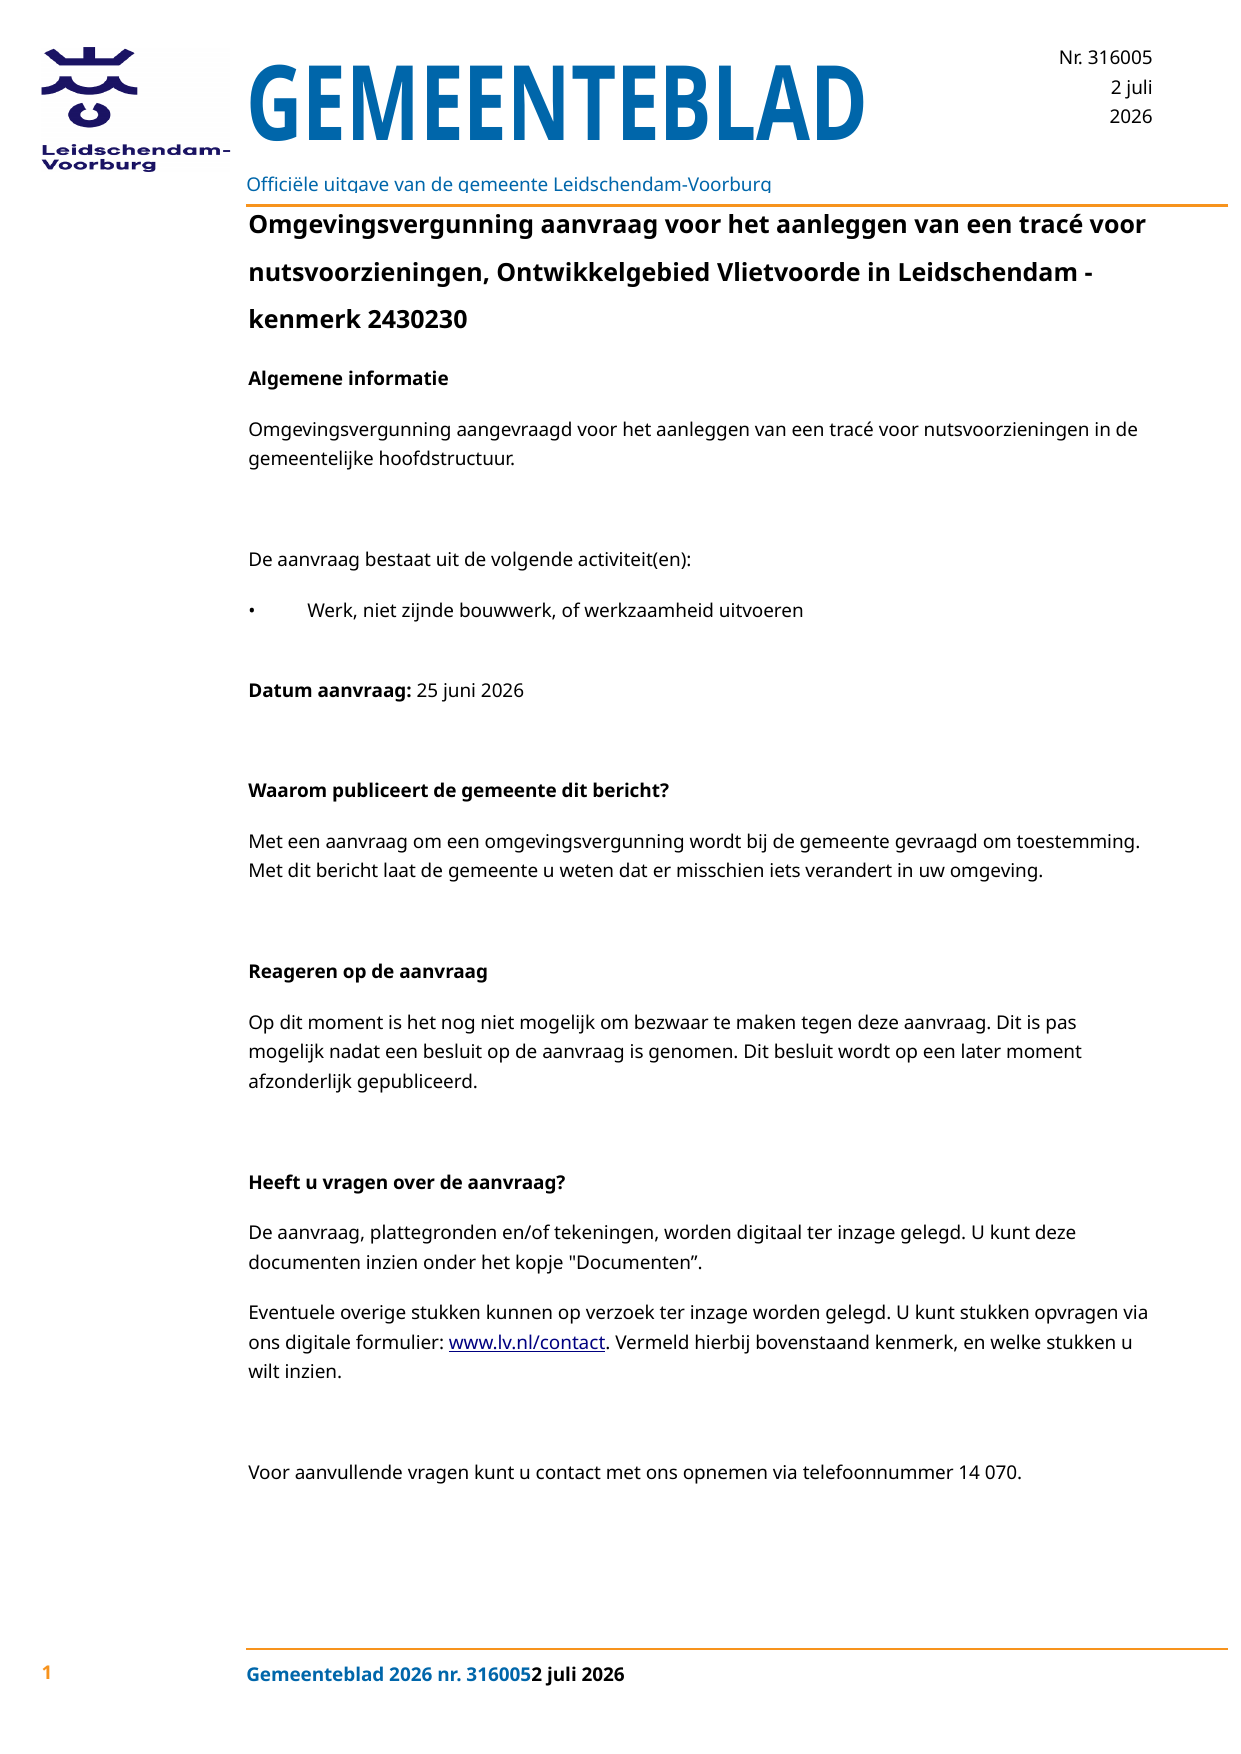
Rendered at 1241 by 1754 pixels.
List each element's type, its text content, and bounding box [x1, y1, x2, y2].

text Op dit moment is het nog niet mogelijk om bezwaar te maken tegen deze aanvraag. Dit is pas mogelijk nadat een besluit op de aanvraag is genomen. Dit besluit wordt op een later moment afzonderlijk gepubliceerd. [248, 1009, 1152, 1094]
text Met een aanvraag om een omgevingsvergunning wordt bij de gemeente gevraagd om toestemming. Met dit bericht laat de gemeente u weten dat er misschien iets verandert in uw omgeving. [248, 828, 1152, 883]
text Waarom publiceert de gemeente dit bericht? [248, 778, 1152, 803]
picture [41, 47, 231, 172]
text Heeft u vragen over de aanvraag? [248, 1169, 1152, 1194]
text Algemene informatie [248, 366, 1152, 391]
text De aanvraag bestaat uit de volgende activiteit(en): [248, 546, 1152, 572]
text Omgevingsvergunning aangevraagd voor het aanleggen van een tracé voor nutsvoorzieningen in de gemeentelijke hoofdstructuur. [248, 416, 1152, 471]
text Voor aanvullende vragen kunt u contact met ons opnemen via telefoonnummer 14 070. [248, 1459, 1152, 1485]
list Werk, niet zijnde bouwwerk, of werkzaamheid uitvoeren [248, 597, 1152, 622]
text Omgevingsvergunning aanvraag voor het aanleggen van een tracé voor nutsvoorzieningen, Ontwikkelgebied Vlietvoorde in Leidschendam - kenmerk 2430230 [248, 207, 1152, 336]
text Eventuele overige stukken kunnen op verzoek ter inzage worden gelegd. U kunt stukken opvragen via ons digitale formulier: www.lv.nl/contact. Vermeld hierbij bovenstaand kenmerk, en welke stukken u wilt inzien. [248, 1299, 1152, 1384]
text Datum aanvraag: 25 juni 2026 [248, 677, 1152, 702]
text Reageren op de aanvraag [248, 958, 1152, 984]
text De aanvraag, plattegronden en/of tekeningen, worden digitaal ter inzage gelegd. U kunt deze documenten inzien onder het kopje "Documenten”. [248, 1219, 1152, 1274]
